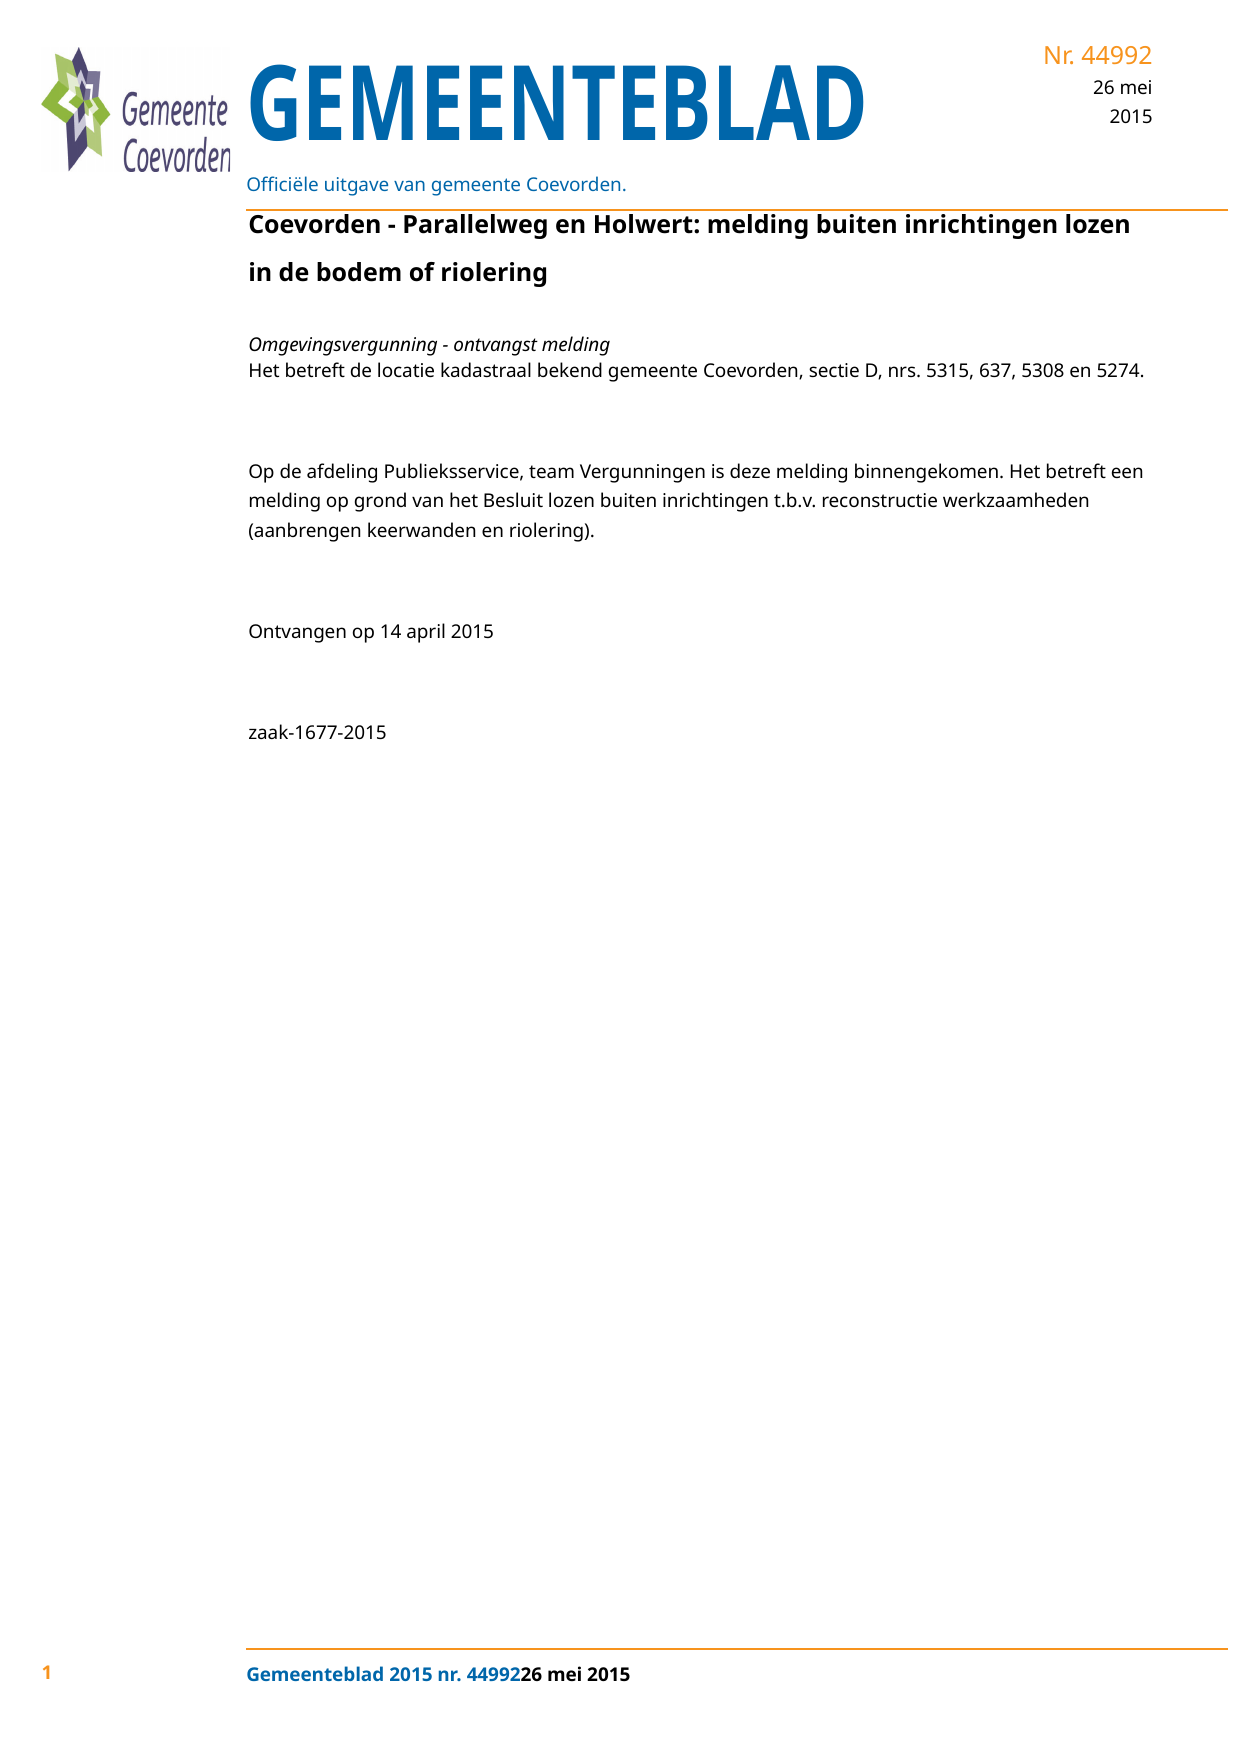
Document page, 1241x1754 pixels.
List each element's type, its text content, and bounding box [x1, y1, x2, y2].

text Coevorden - Parallelweg en Holwert: melding buiten inrichtingen lozen in de bodem of riolering [248, 211, 1152, 288]
text Ontvangen op 14 april 2015 [248, 618, 1152, 644]
text Op de afdeling Publieksservice, team Vergunningen is deze melding binnengekomen. Het betreft een melding op grond van het Besluit lozen buiten inrichtingen t.b.v. reconstructie werkzaamheden (aanbrengen keerwanden en riolering). [248, 458, 1152, 543]
text Omgevingsvergunning - ontvangst melding [248, 331, 1152, 357]
picture [41, 47, 231, 172]
text zaak-1677-2015 [248, 719, 1152, 744]
text Het betreft de locatie kadastraal bekend gemeente Coevorden, sectie D, nrs. 5315, 637, 5308 en 5274. [248, 357, 1152, 383]
